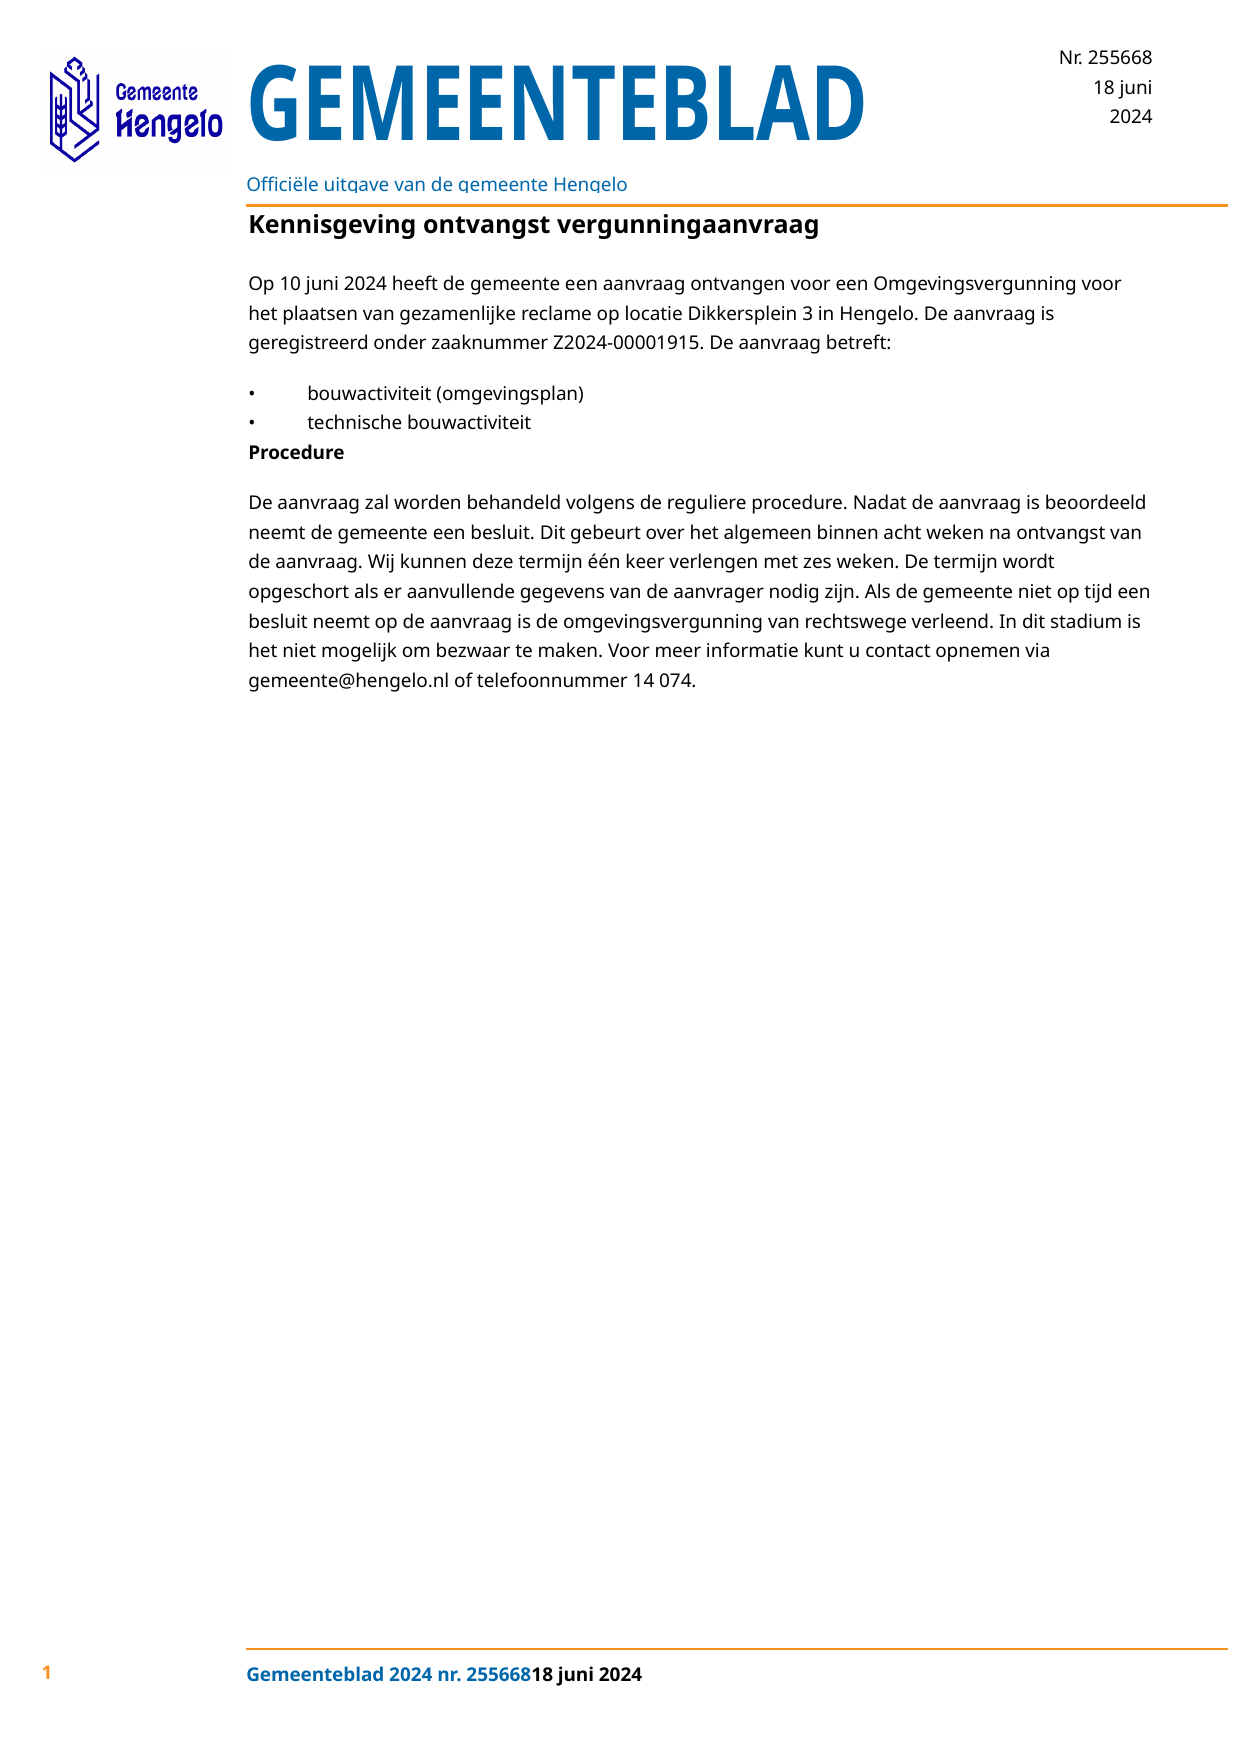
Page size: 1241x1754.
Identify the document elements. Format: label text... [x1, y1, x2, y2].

text Procedure [248, 439, 1152, 465]
text De aanvraag zal worden behandeld volgens de reguliere procedure. Nadat de aanvraag is beoordeeld neemt de gemeente een besluit. Dit gebeurt over het algemeen binnen acht weken na ontvangst van de aanvraag. Wij kunnen deze termijn één keer verlengen met zes weken. De termijn wordt opgeschort als er aanvullende gegevens van de aanvrager nodig zijn. Als de gemeente niet op tijd een besluit neemt op de aanvraag is de omgevingsvergunning van rechtswege verleend. In dit stadium is het niet mogelijk om bezwaar te maken. Voor meer informatie kunt u contact opnemen via gemeente@hengelo.nl of telefoonnummer 14 074. [248, 489, 1152, 693]
list technische bouwactiviteit [248, 409, 1152, 435]
picture [41, 47, 231, 172]
text Op 10 juni 2024 heeft de gemeente een aanvraag ontvangen voor een Omgevingsvergunning voor het plaatsen van gezamenlijke reclame op locatie Dikkersplein 3 in Hengelo. De aanvraag is geregistreerd onder zaaknummer Z2024-00001915. De aanvraag betreft: [248, 270, 1152, 355]
text Kennisgeving ontvangst vergunningaanvraag [248, 207, 1152, 241]
list bouwactiviteit (omgevingsplan) [248, 380, 1152, 406]
